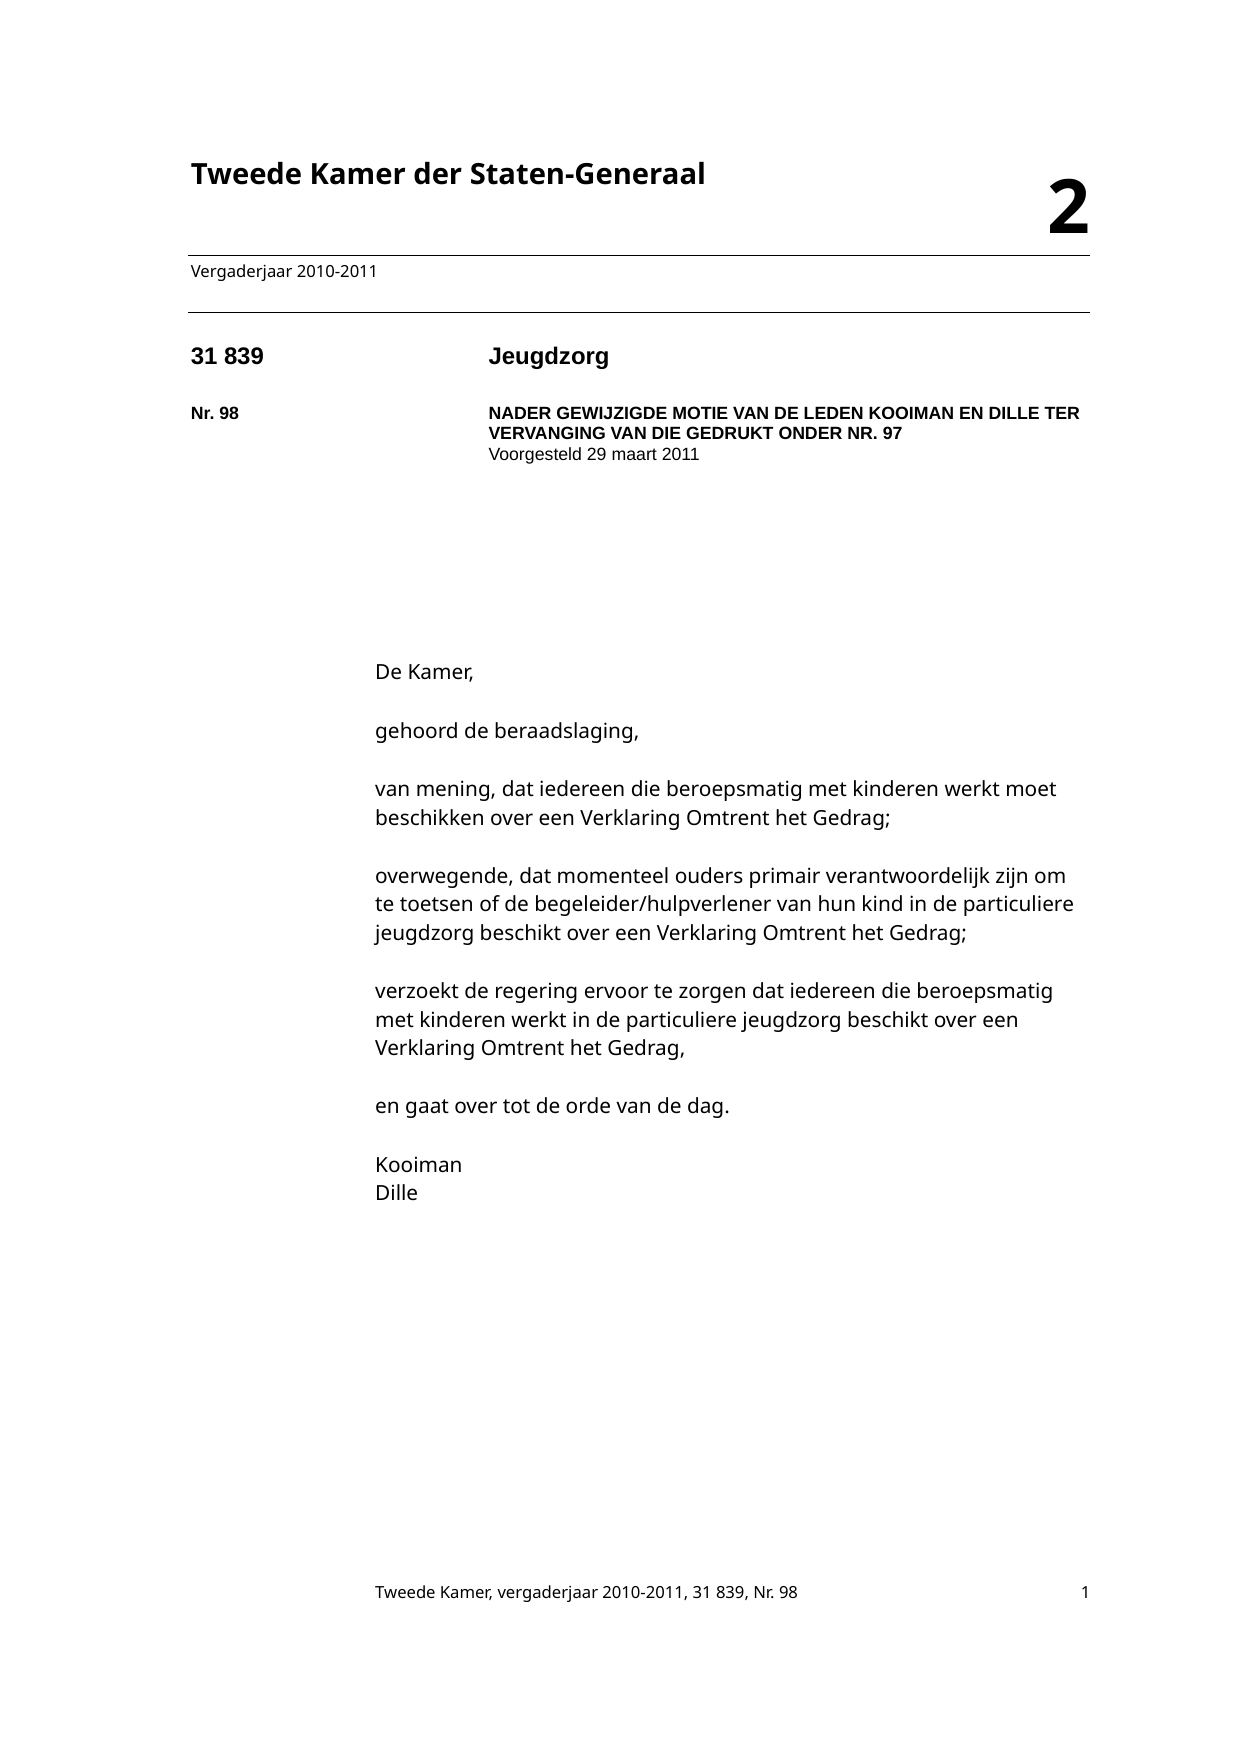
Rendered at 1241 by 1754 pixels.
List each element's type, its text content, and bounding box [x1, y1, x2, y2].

table_header Tweede Kamer der Staten-Generaal [188, 150, 909, 255]
table_cell [485, 256, 1090, 312]
text Kooiman [375, 1150, 1090, 1178]
table_cell Jeugdzorg [485, 339, 1090, 399]
table_cell 31 839 [188, 339, 485, 399]
text overwegende, dat momenteel ouders primair verantwoordelijk zijn om te toetsen of de begeleider/hulpverlener van hun kind in de particuliere jeugdzorg beschikt over een Verklaring Omtrent het Gedrag; [375, 861, 1090, 946]
text verzoekt de regering ervoor te zorgen dat iedereen die beroepsmatig met kinderen werkt in de particuliere jeugdzorg beschikt over een Verklaring Omtrent het Gedrag, [375, 976, 1090, 1062]
table_cell [485, 313, 1090, 339]
table_cell Nr. 98 [188, 399, 485, 539]
table_header 2 [910, 150, 1090, 255]
text van mening, dat iedereen die beroepsmatig met kinderen werkt moet beschikken over een Verklaring Omtrent het Gedrag; [375, 774, 1090, 831]
text Dille [375, 1178, 1090, 1207]
table_cell Vergaderjaar 2010-2011 [188, 256, 485, 312]
table_cell [188, 313, 485, 339]
text De Kamer, [375, 657, 1090, 686]
text gehoord de beraadslaging, [375, 716, 1090, 744]
table_cell NADER GEWIJZIGDE MOTIE VAN DE LEDEN KOOIMAN EN DILLE TER VERVANGING VAN DIE GEDRUKT ONDER NR. 97 Voorgesteld 29 maart 2011 [485, 399, 1090, 539]
text en gaat over tot de orde van de dag. [375, 1092, 1090, 1120]
